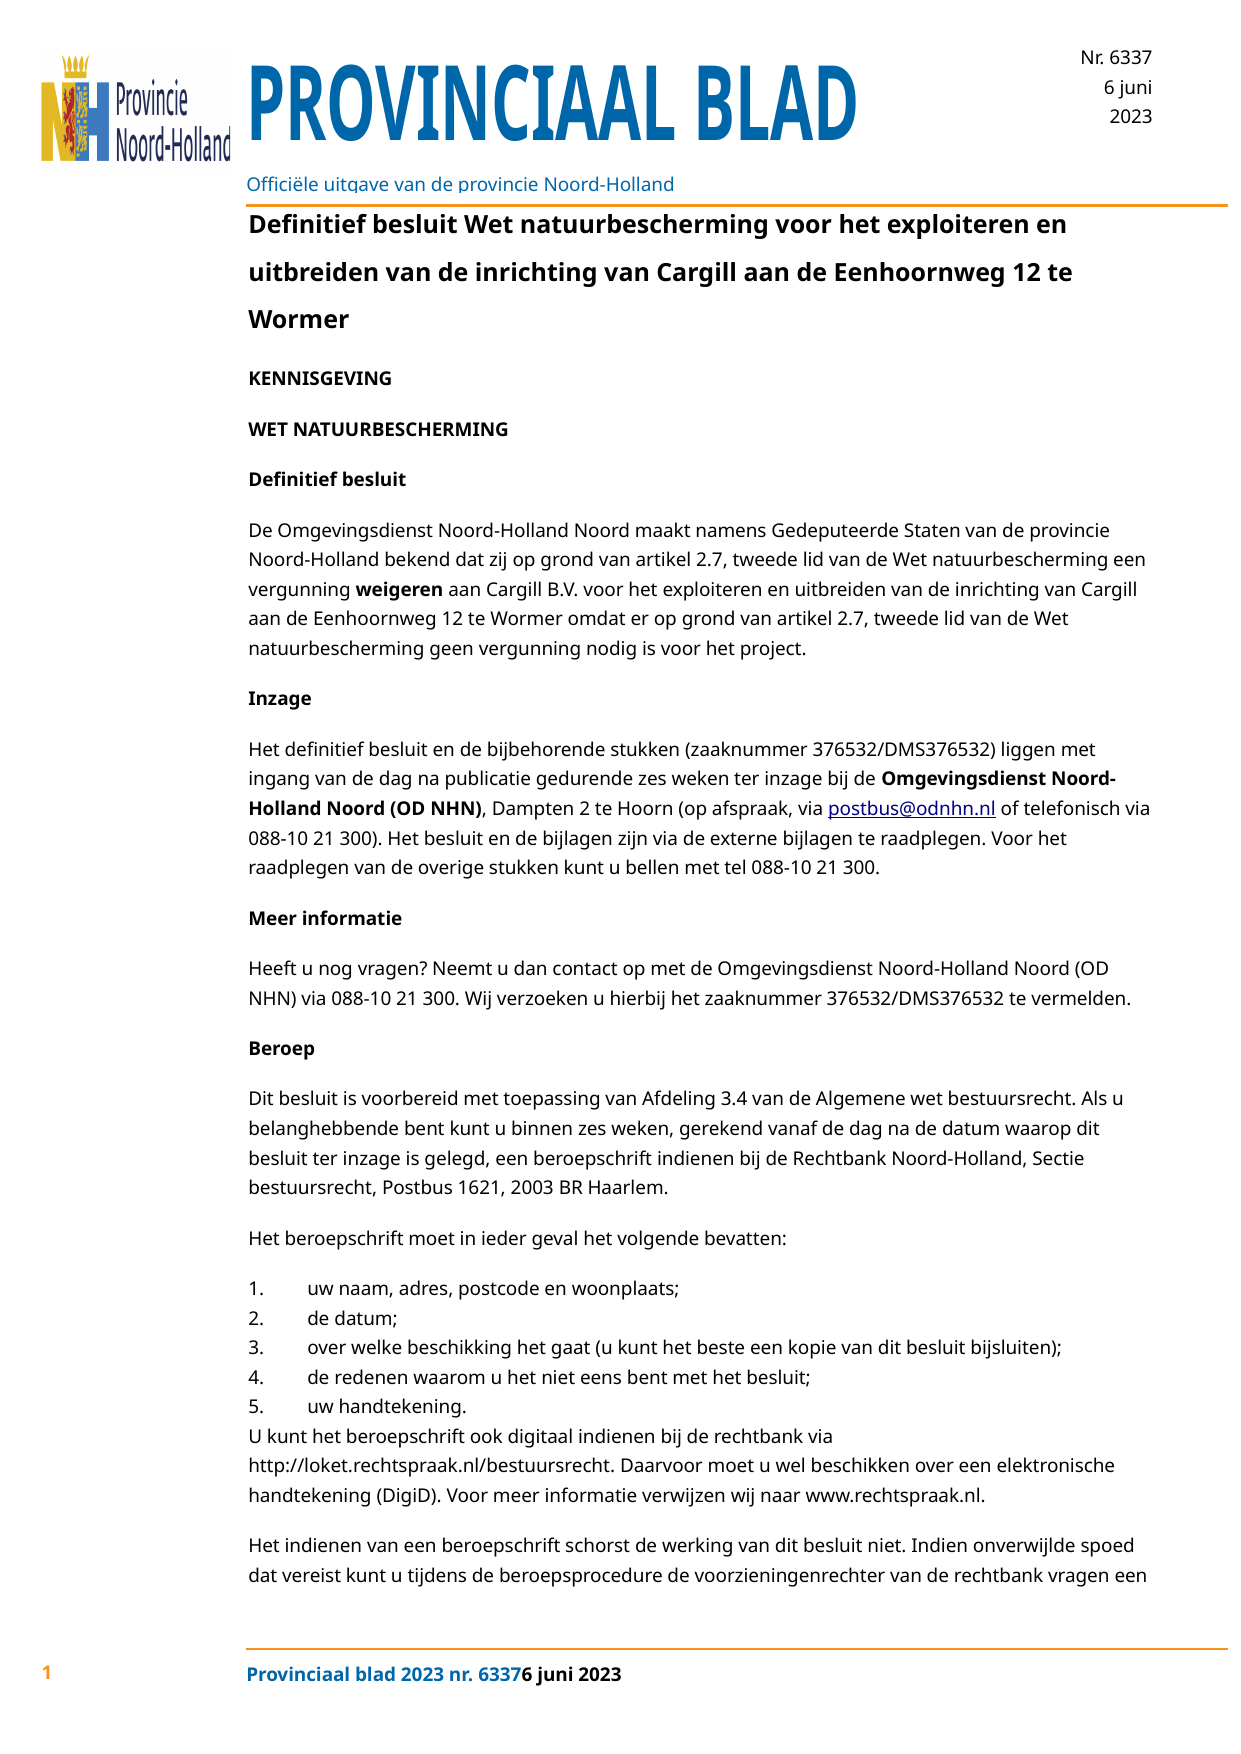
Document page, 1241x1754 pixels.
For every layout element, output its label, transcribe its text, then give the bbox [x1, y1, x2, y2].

text Dit besluit is voorbereid met toepassing van Afdeling 3.4 van de Algemene wet bestuursrecht. Als u belanghebbende bent kunt u binnen zes weken, gerekend vanaf de dag na de datum waarop dit besluit ter inzage is gelegd, een beroepschrift indienen bij de Rechtbank Noord-Holland, Sectie bestuursrecht, Postbus 1621, 2003 BR Haarlem. [248, 1086, 1152, 1200]
text Definitief besluit [248, 466, 1152, 492]
list uw naam, adres, postcode en woonplaats; [248, 1275, 1152, 1301]
text Definitief besluit Wet natuurbescherming voor het exploiteren en uitbreiden van de inrichting van Cargill aan de Eenhoornweg 12 te Wormer [248, 207, 1152, 336]
text Het indienen van een beroepschrift schorst de werking van dit besluit niet. Indien onverwijlde spoed dat vereist kunt u tijdens de beroepsprocedure de voorzieningenrechter van de rechtbank vragen een [248, 1533, 1152, 1588]
text Het beroepschrift moet in ieder geval het volgende bevatten: [248, 1225, 1152, 1250]
list de redenen waarom u het niet eens bent met het besluit; [248, 1364, 1152, 1389]
text Inzage [248, 686, 1152, 711]
list uw handtekening. [248, 1393, 1152, 1419]
text Het definitief besluit en de bijbehorende stukken (zaaknummer 376532/DMS376532) liggen met ingang van de dag na publicatie gedurende zes weken ter inzage bij de Omgevingsdienst Noord-Holland Noord (OD NHN), Dampten 2 te Hoorn (op afspraak, via postbus@odnhn.nl of telefonisch via 088-10 21 300). Het besluit en de bijlagen zijn via de externe bijlagen te raadplegen. Voor het raadplegen van de overige stukken kunt u bellen met tel 088-10 21 300. [248, 736, 1152, 880]
text WET NATUURBESCHERMING [248, 416, 1152, 442]
list over welke beschikking het gaat (u kunt het beste een kopie van dit besluit bijsluiten); [248, 1334, 1152, 1360]
picture [41, 47, 231, 172]
text Meer informatie [248, 905, 1152, 930]
text Beroep [248, 1035, 1152, 1061]
list de datum; [248, 1305, 1152, 1330]
text KENNISGEVING [248, 366, 1152, 391]
text U kunt het beroepschrift ook digitaal indienen bij de rechtbank via http://loket.rechtspraak.nl/bestuursrecht. Daarvoor moet u wel beschikken over een elektronische handtekening (DigiD). Voor meer informatie verwijzen wij naar www.rechtspraak.nl. [248, 1423, 1152, 1508]
text De Omgevingsdienst Noord-Holland Noord maakt namens Gedeputeerde Staten van de provincie Noord-Holland bekend dat zij op grond van artikel 2.7, tweede lid van de Wet natuurbescherming een vergunning weigeren aan Cargill B.V. voor het exploiteren en uitbreiden van de inrichting van Cargill aan de Eenhoornweg 12 te Wormer omdat er op grond van artikel 2.7, tweede lid van de Wet natuurbescherming geen vergunning nodig is voor het project. [248, 517, 1152, 661]
text Heeft u nog vragen? Neemt u dan contact op met de Omgevingsdienst Noord-Holland Noord (OD NHN) via 088-10 21 300. Wij verzoeken u hierbij het zaaknummer 376532/DMS376532 te vermelden. [248, 955, 1152, 1010]
